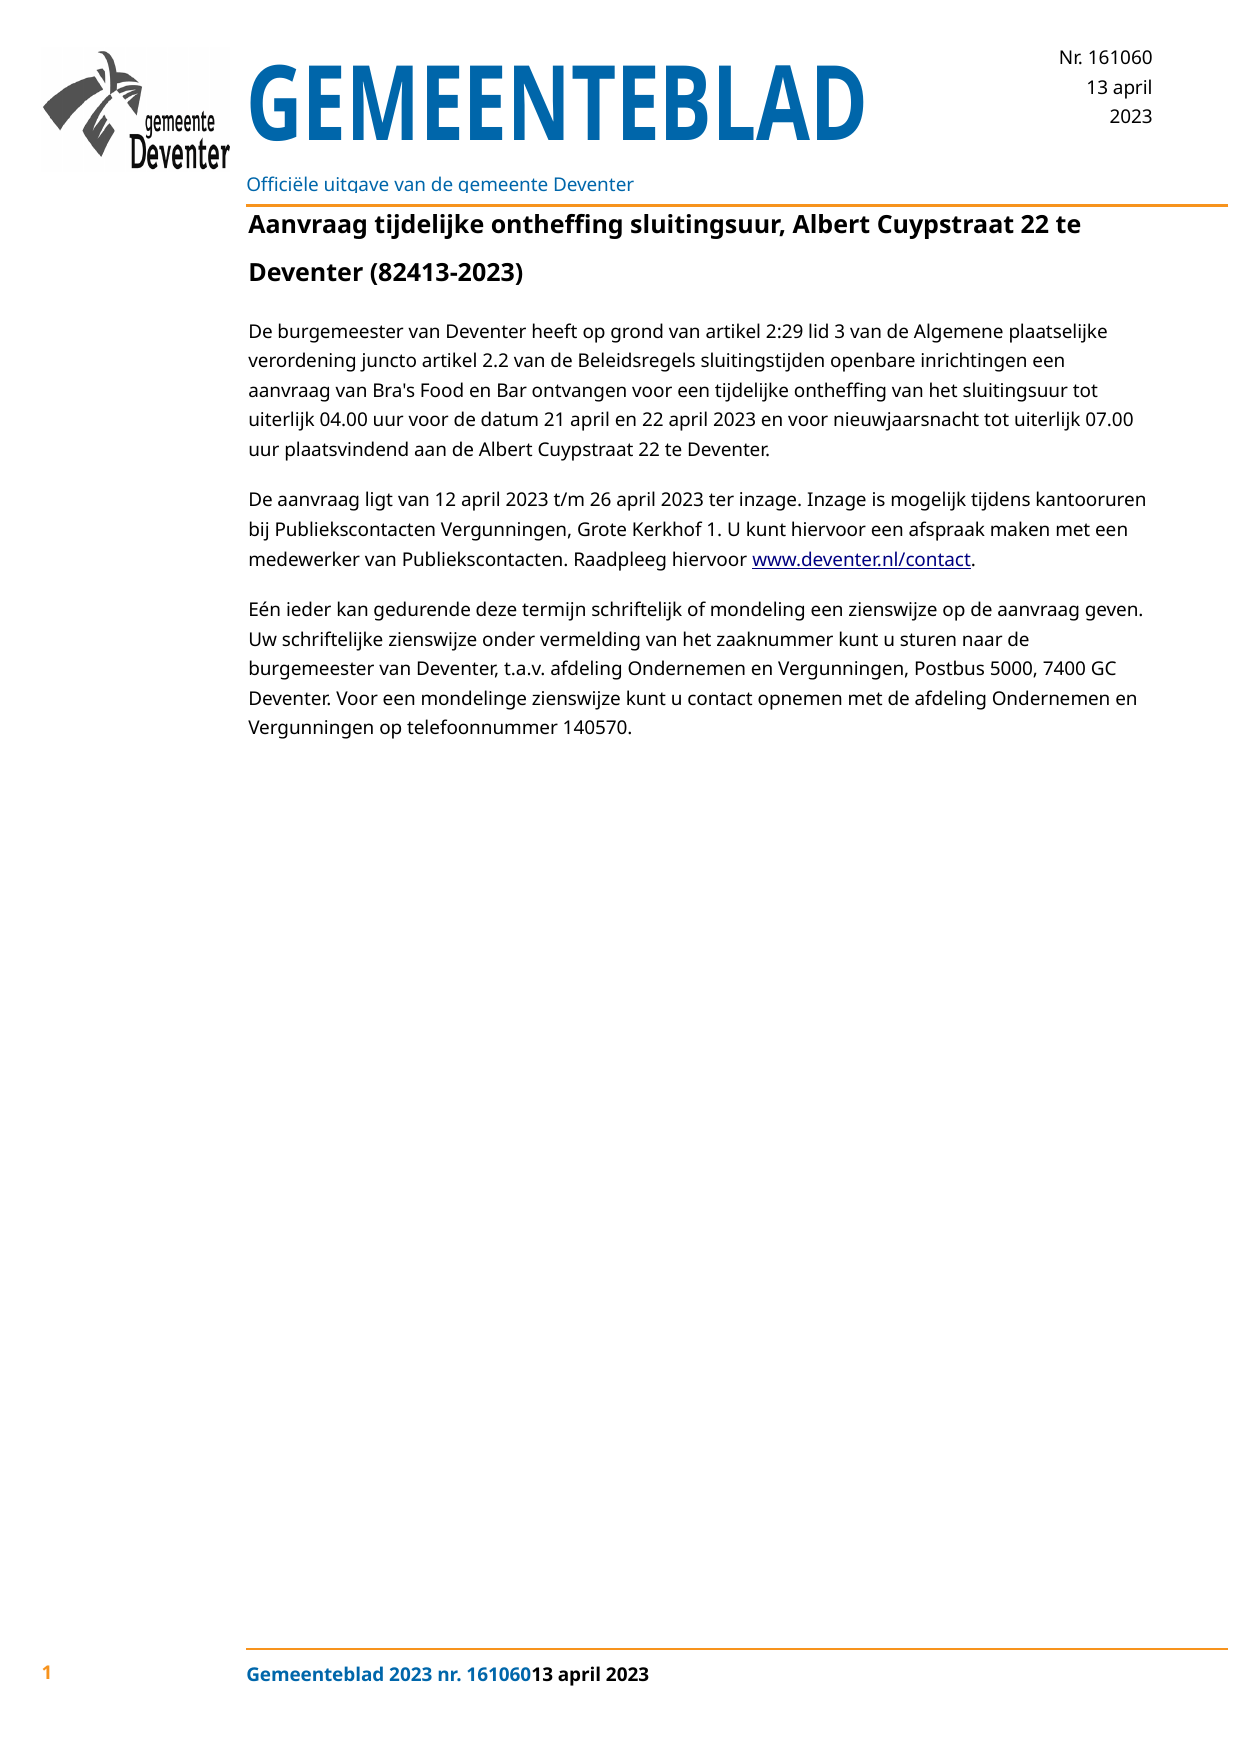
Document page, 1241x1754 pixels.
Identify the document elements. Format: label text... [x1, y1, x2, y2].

picture [41, 47, 231, 172]
text Aanvraag tijdelijke ontheffing sluitingsuur, Albert Cuypstraat 22 te Deventer (82413-2023) [248, 207, 1152, 288]
text De aanvraag ligt van 12 april 2023 t/m 26 april 2023 ter inzage. Inzage is mogelijk tijdens kantooruren bij Publiekscontacten Vergunningen, Grote Kerkhof 1. U kunt hiervoor een afspraak maken met een medewerker van Publiekscontacten. Raadpleeg hiervoor www.deventer.nl/contact. [248, 487, 1152, 572]
text Eén ieder kan gedurende deze termijn schriftelijk of mondeling een zienswijze op de aanvraag geven. Uw schriftelijke zienswijze onder vermelding van het zaaknummer kunt u sturen naar de burgemeester van Deventer, t.a.v. afdeling Ondernemen en Vergunningen, Postbus 5000, 7400 GC Deventer. Voor een mondelinge zienswijze kunt u contact opnemen met de afdeling Ondernemen en Vergunningen op telefoonnummer 140570. [248, 596, 1152, 740]
text De burgemeester van Deventer heeft op grond van artikel 2:29 lid 3 van de Algemene plaatselijke verordening juncto artikel 2.2 van de Beleidsregels sluitingstijden openbare inrichtingen een aanvraag van Bra's Food en Bar ontvangen voor een tijdelijke ontheffing van het sluitingsuur tot uiterlijk 04.00 uur voor de datum 21 april en 22 april 2023 en voor nieuwjaarsnacht tot uiterlijk 07.00 uur plaatsvindend aan de Albert Cuypstraat 22 te Deventer. [248, 318, 1152, 462]
